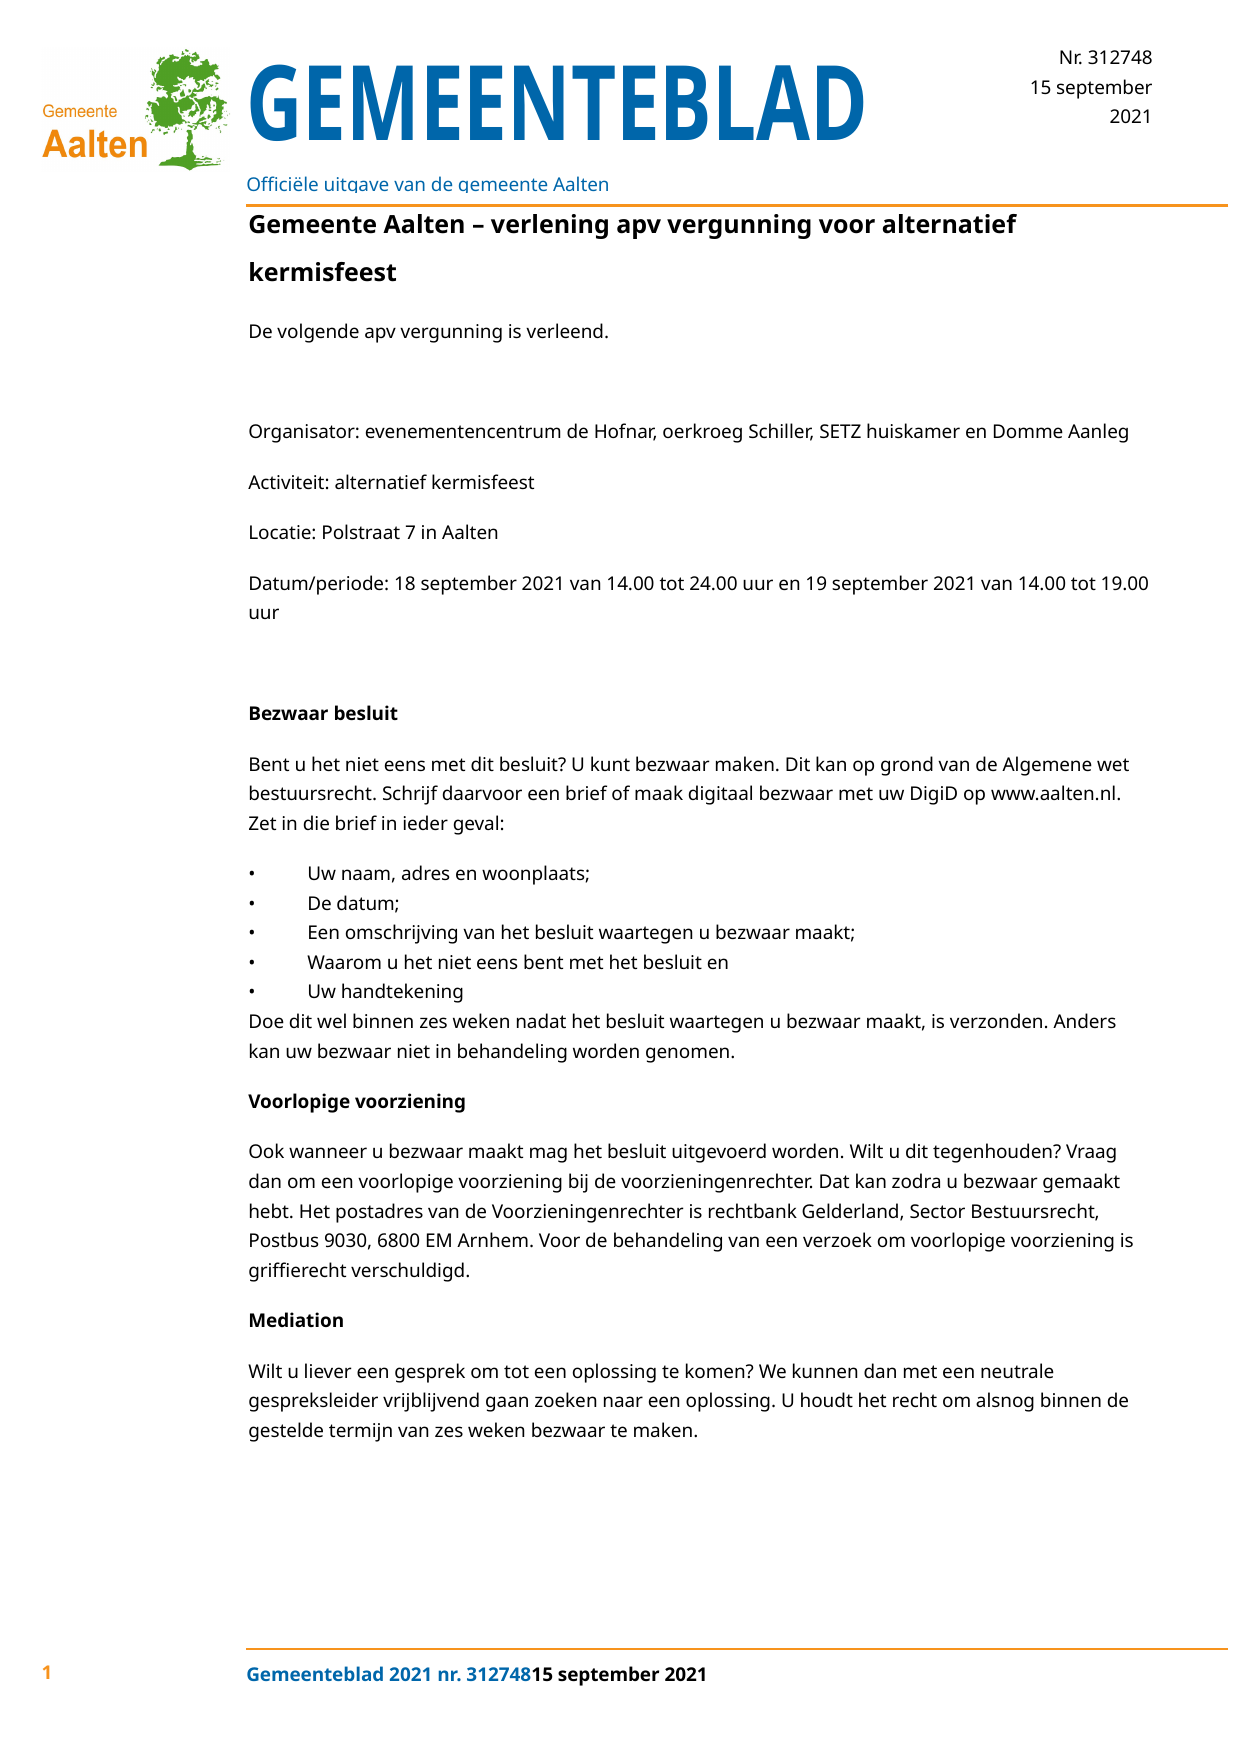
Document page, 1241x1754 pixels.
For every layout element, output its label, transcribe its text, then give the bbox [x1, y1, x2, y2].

list Uw handtekening [248, 979, 1152, 1004]
list Waarom u het niet eens bent met het besluit en [248, 949, 1152, 975]
text Gemeente Aalten – verlening apv vergunning voor alternatief kermisfeest [248, 207, 1152, 288]
list De datum; [248, 890, 1152, 916]
text Organisator: evenementencentrum de Hofnar, oerkroeg Schiller, SETZ huiskamer en Domme Aanleg [248, 419, 1152, 444]
text Bezwaar besluit [248, 700, 1152, 726]
list Een omschrijving van het besluit waartegen u bezwaar maakt; [248, 919, 1152, 945]
text Ook wanneer u bezwaar maakt mag het besluit uitgevoerd worden. Wilt u dit tegenhouden? Vraag dan om een voorlopige voorziening bij de voorzieningenrechter. Dat kan zodra u bezwaar gemaakt hebt. Het postadres van de Voorzieningenrechter is rechtbank Gelderland, Sector Bestuursrecht, Postbus 9030, 6800 EM Arnhem. Voor de behandeling van een verzoek om voorlopige voorziening is griffierecht verschuldigd. [248, 1139, 1152, 1283]
list Uw naam, adres en woonplaats; [248, 860, 1152, 886]
text Wilt u liever een gesprek om tot een oplossing te komen? We kunnen dan met een neutrale gespreksleider vrijblijvend gaan zoeken naar een oplossing. U houdt het recht om alsnog binnen de gestelde termijn van zes weken bezwaar te maken. [248, 1358, 1152, 1443]
text Activiteit: alternatief kermisfeest [248, 469, 1152, 495]
text Bent u het niet eens met dit besluit? U kunt bezwaar maken. Dit kan op grond van de Algemene wet bestuursrecht. Schrijf daarvoor een brief of maak digitaal bezwaar met uw DigiD op www.aalten.nl. Zet in die brief in ieder geval: [248, 751, 1152, 836]
text Locatie: Polstraat 7 in Aalten [248, 519, 1152, 545]
text De volgende apv vergunning is verleend. [248, 318, 1152, 344]
text Voorlopige voorziening [248, 1088, 1152, 1114]
text Mediation [248, 1307, 1152, 1333]
picture [41, 47, 231, 172]
text Doe dit wel binnen zes weken nadat het besluit waartegen u bezwaar maakt, is verzonden. Anders kan uw bezwaar niet in behandeling worden genomen. [248, 1008, 1152, 1064]
text Datum/periode: 18 september 2021 van 14.00 tot 24.00 uur en 19 september 2021 van 14.00 tot 19.00 uur [248, 570, 1152, 625]
